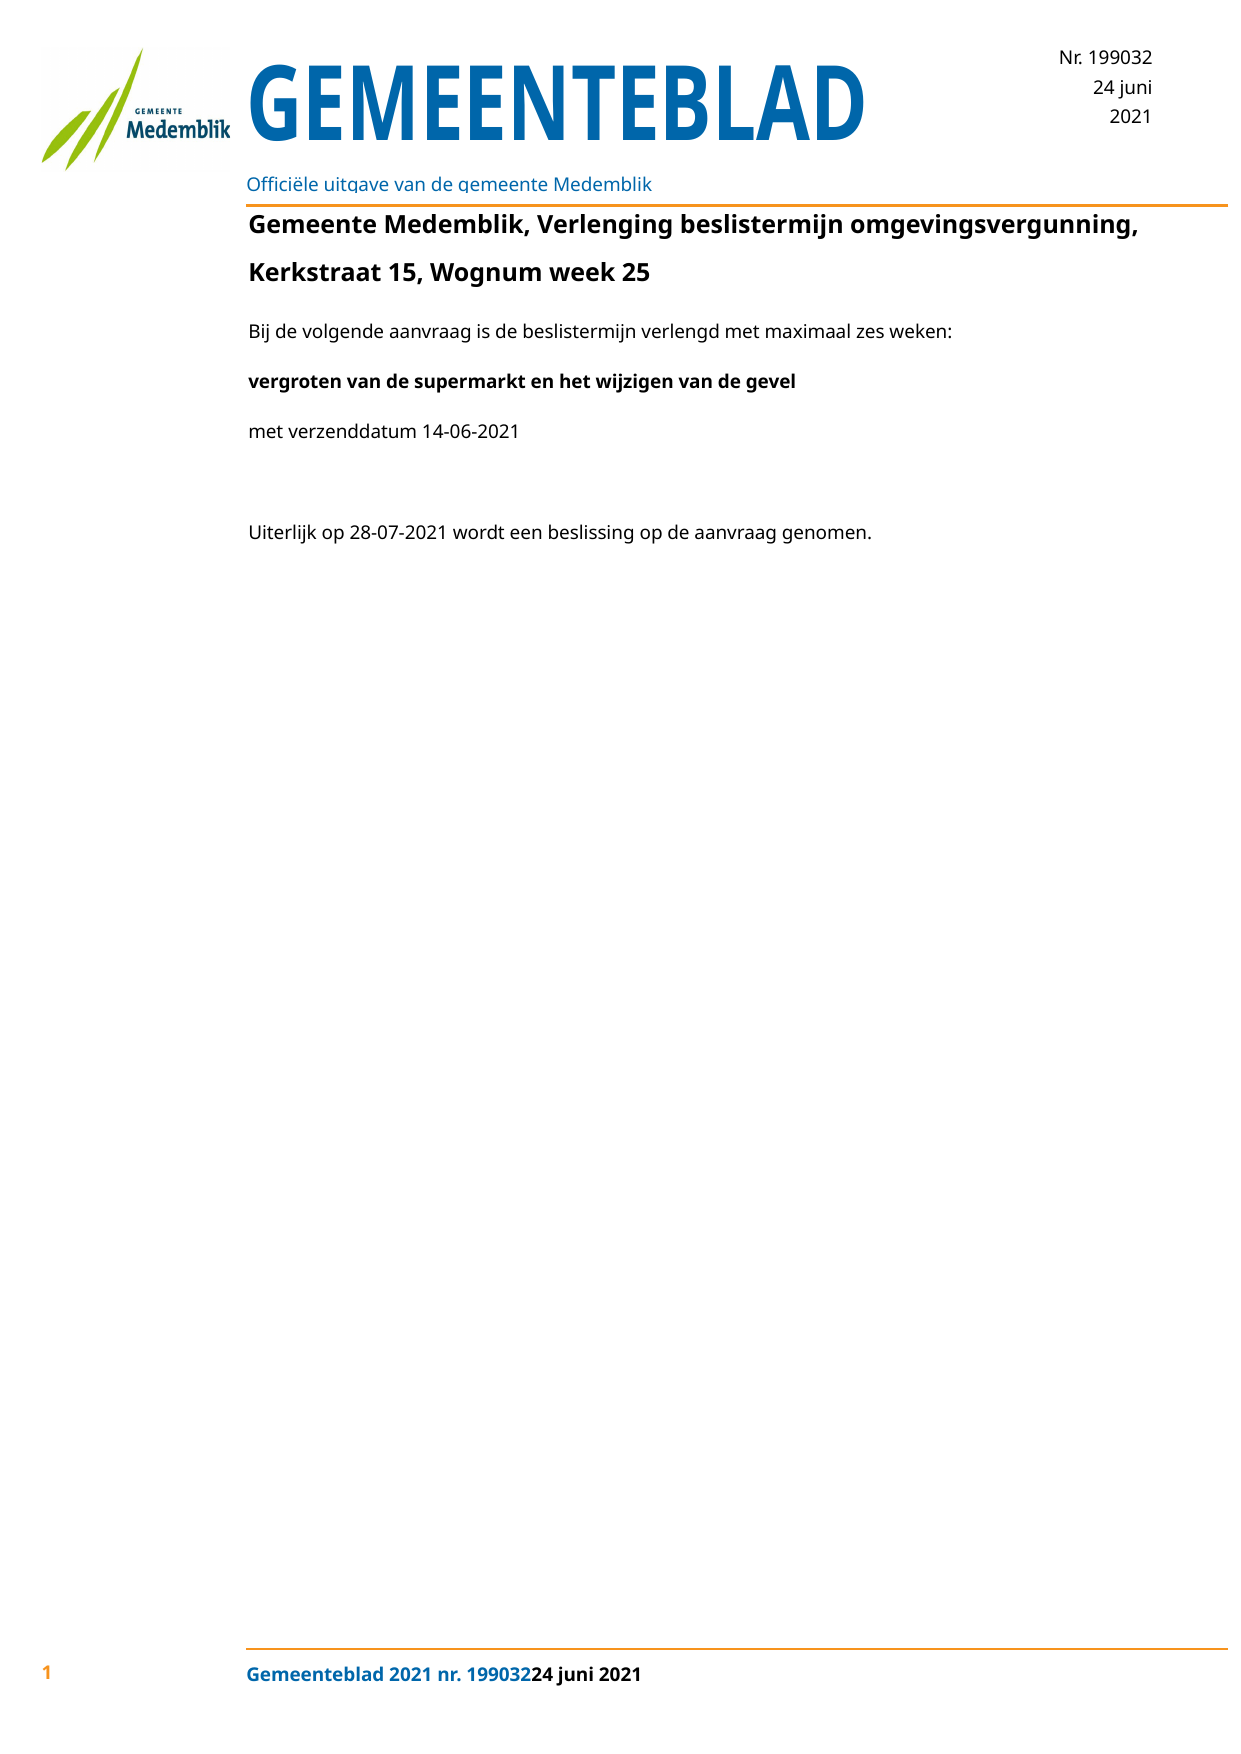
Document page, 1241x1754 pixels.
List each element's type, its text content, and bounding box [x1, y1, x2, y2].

text vergroten van de supermarkt en het wijzigen van de gevel [248, 368, 1152, 394]
text Gemeente Medemblik, Verlenging beslistermijn omgevingsvergunning, Kerkstraat 15, Wognum week 25 [248, 207, 1152, 288]
picture [41, 47, 231, 172]
text Bij de volgende aanvraag is de beslistermijn verlengd met maximaal zes weken: [248, 318, 1152, 344]
text Uiterlijk op 28-07-2021 wordt een beslissing op de aanvraag genomen. [248, 519, 1152, 545]
text met verzenddatum 14-06-2021 [248, 419, 1152, 444]
